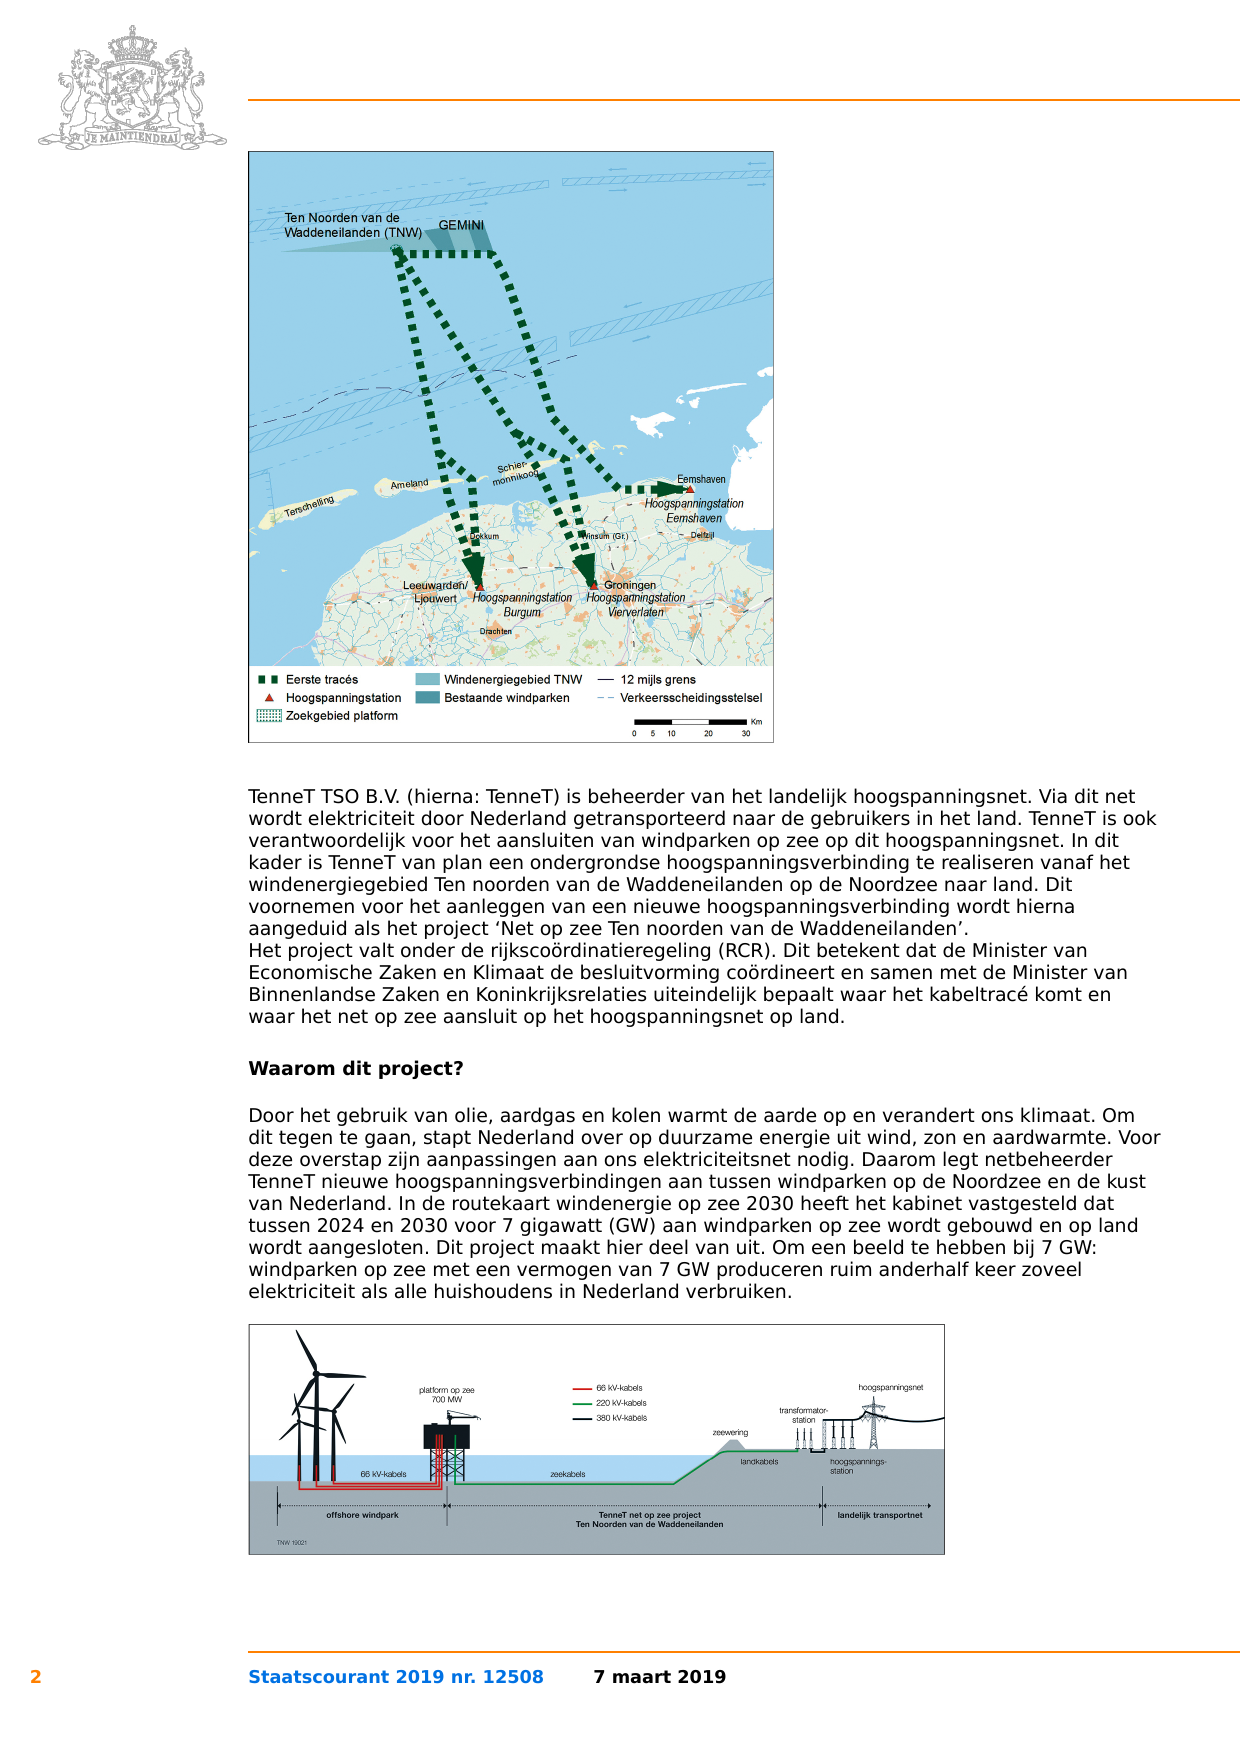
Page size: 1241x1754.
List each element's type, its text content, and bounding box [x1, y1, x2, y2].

text TenneT TSO B.V. (hierna: TenneT) is beheerder van het landelijk hoogspanningsnet. Via dit net wordt elektriciteit door Nederland getransporteerd naar de gebruikers in het land. TenneT is ook verantwoordelijk voor het aansluiten van windparken op zee op dit hoogspanningsnet. In dit kader is TenneT van plan een ondergrondse hoogspanningsverbinding te realiseren vanaf het windenergiegebied Ten noorden van de Waddeneilanden op de Noordzee naar land. Dit voornemen voor het aanleggen van een nieuwe hoogspanningsverbinding wordt hierna aangeduid als het project ‘Net op zee Ten noorden van de Waddeneilanden’. [248, 786, 1163, 940]
text Door het gebruik van olie, aardgas en kolen warmt de aarde op en verandert ons klimaat. Om dit tegen te gaan, stapt Nederland over op duurzame energie uit wind, zon en aardwarmte. Voor deze overstap zijn aanpassingen aan ons elektriciteitsnet nodig. Daarom legt netbeheerder TenneT nieuwe hoogspanningsverbindingen aan tussen windparken op de Noordzee en de kust van Nederland. In de routekaart windenergie op zee 2030 heeft het kabinet vastgesteld dat tussen 2024 en 2030 voor 7 gigawatt (GW) aan windparken op zee wordt gebouwd en op land wordt aangesloten. Dit project maakt hier deel van uit. Om een beeld te hebben bij 7 GW: windparken op zee met een vermogen van 7 GW produceren ruim anderhalf keer zoveel elektriciteit als alle huishoudens in Nederland verbruiken. [248, 1105, 1163, 1303]
picture [248, 151, 774, 743]
picture [38, 25, 227, 150]
subtitle Waarom dit project? [248, 1058, 1163, 1080]
text Het project valt onder de rijkscoördinatieregeling (RCR). Dit betekent dat de Minister van Economische Zaken en Klimaat de besluitvorming coördineert en samen met de Minister van Binnenlandse Zaken en Koninkrijksrelaties uiteindelijk bepaalt waar het kabeltracé komt en waar het net op zee aansluit op het hoogspanningsnet op land. [248, 940, 1163, 1028]
picture [248, 1324, 945, 1555]
